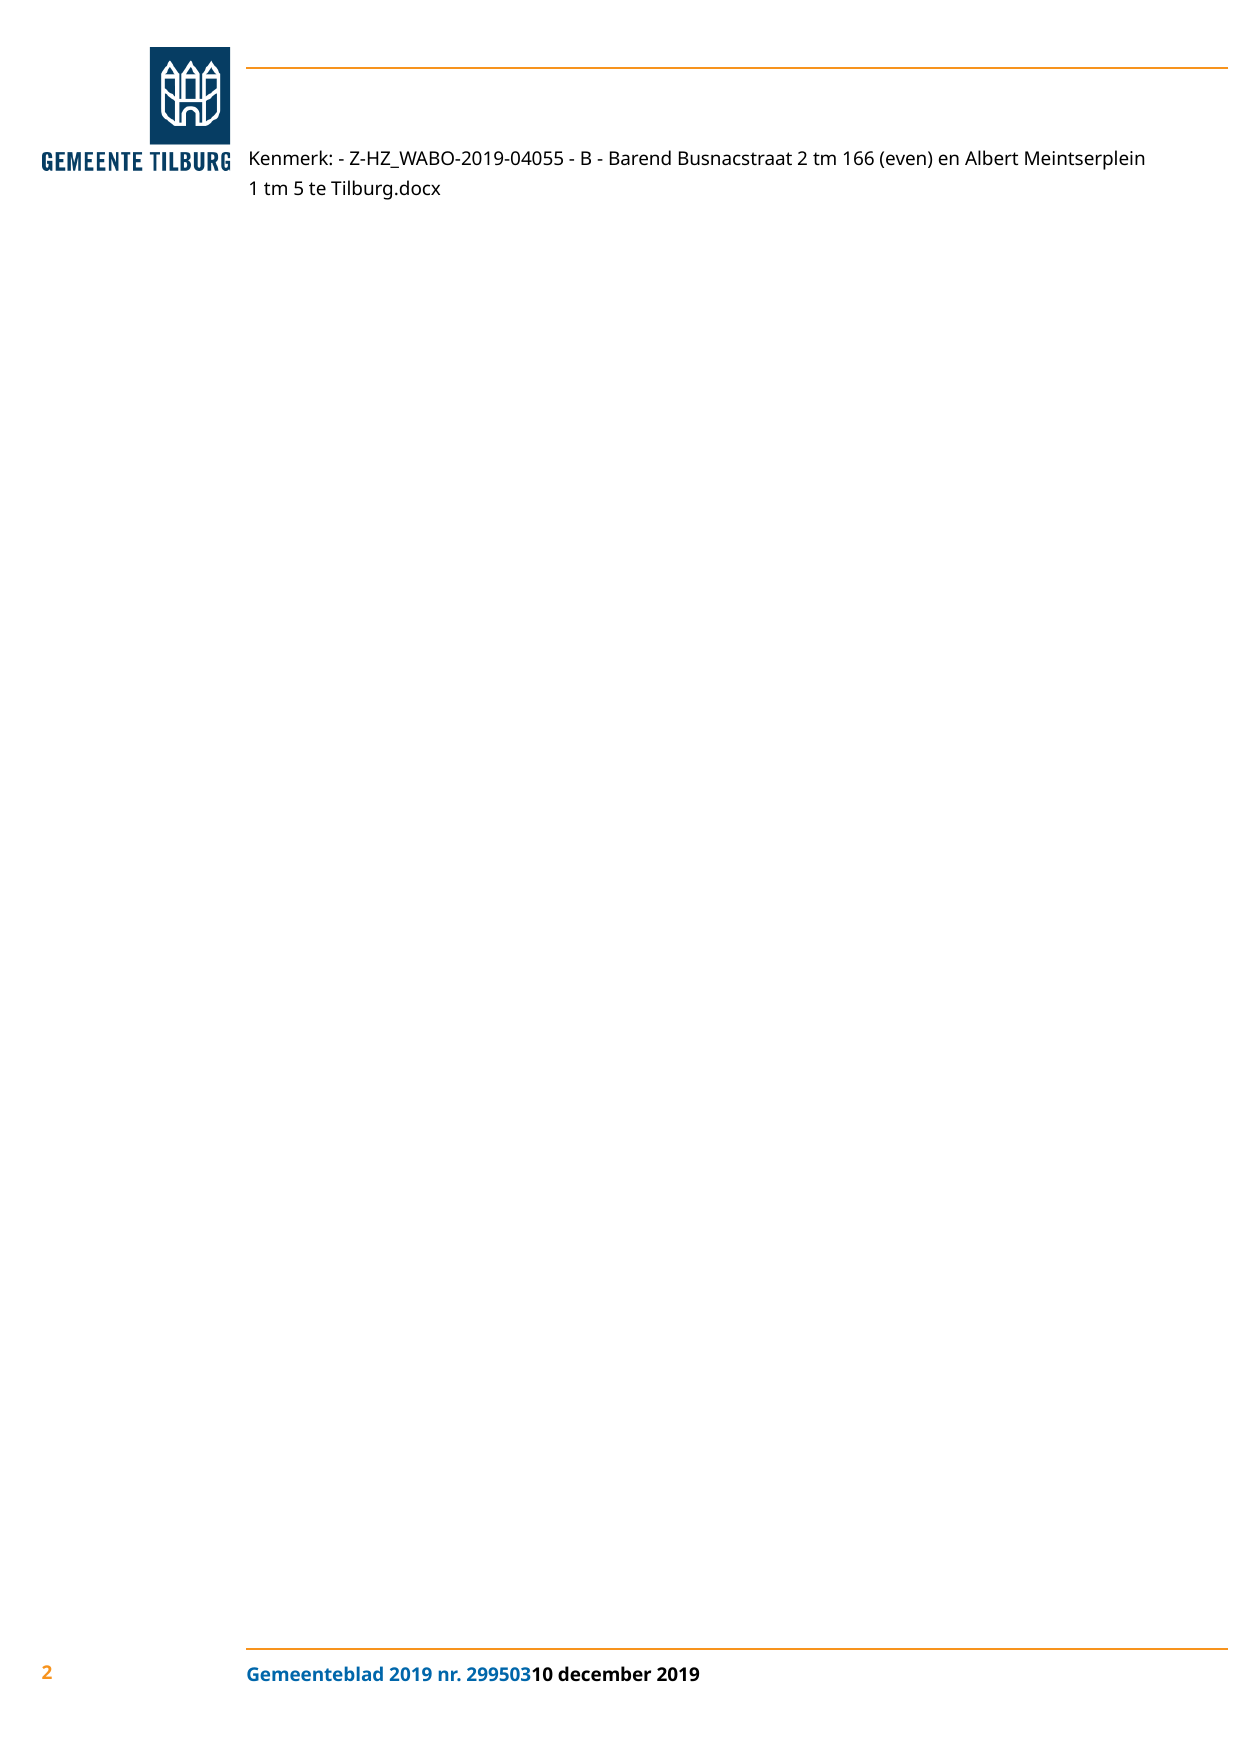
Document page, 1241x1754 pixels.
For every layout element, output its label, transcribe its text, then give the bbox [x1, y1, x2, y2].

picture [41, 47, 231, 172]
text Kenmerk: - Z-HZ_WABO-2019-04055 - B - Barend Busnacstraat 2 tm 166 (even) en Albert Meintserplein 1 tm 5 te Tilburg.docx [248, 145, 1152, 201]
